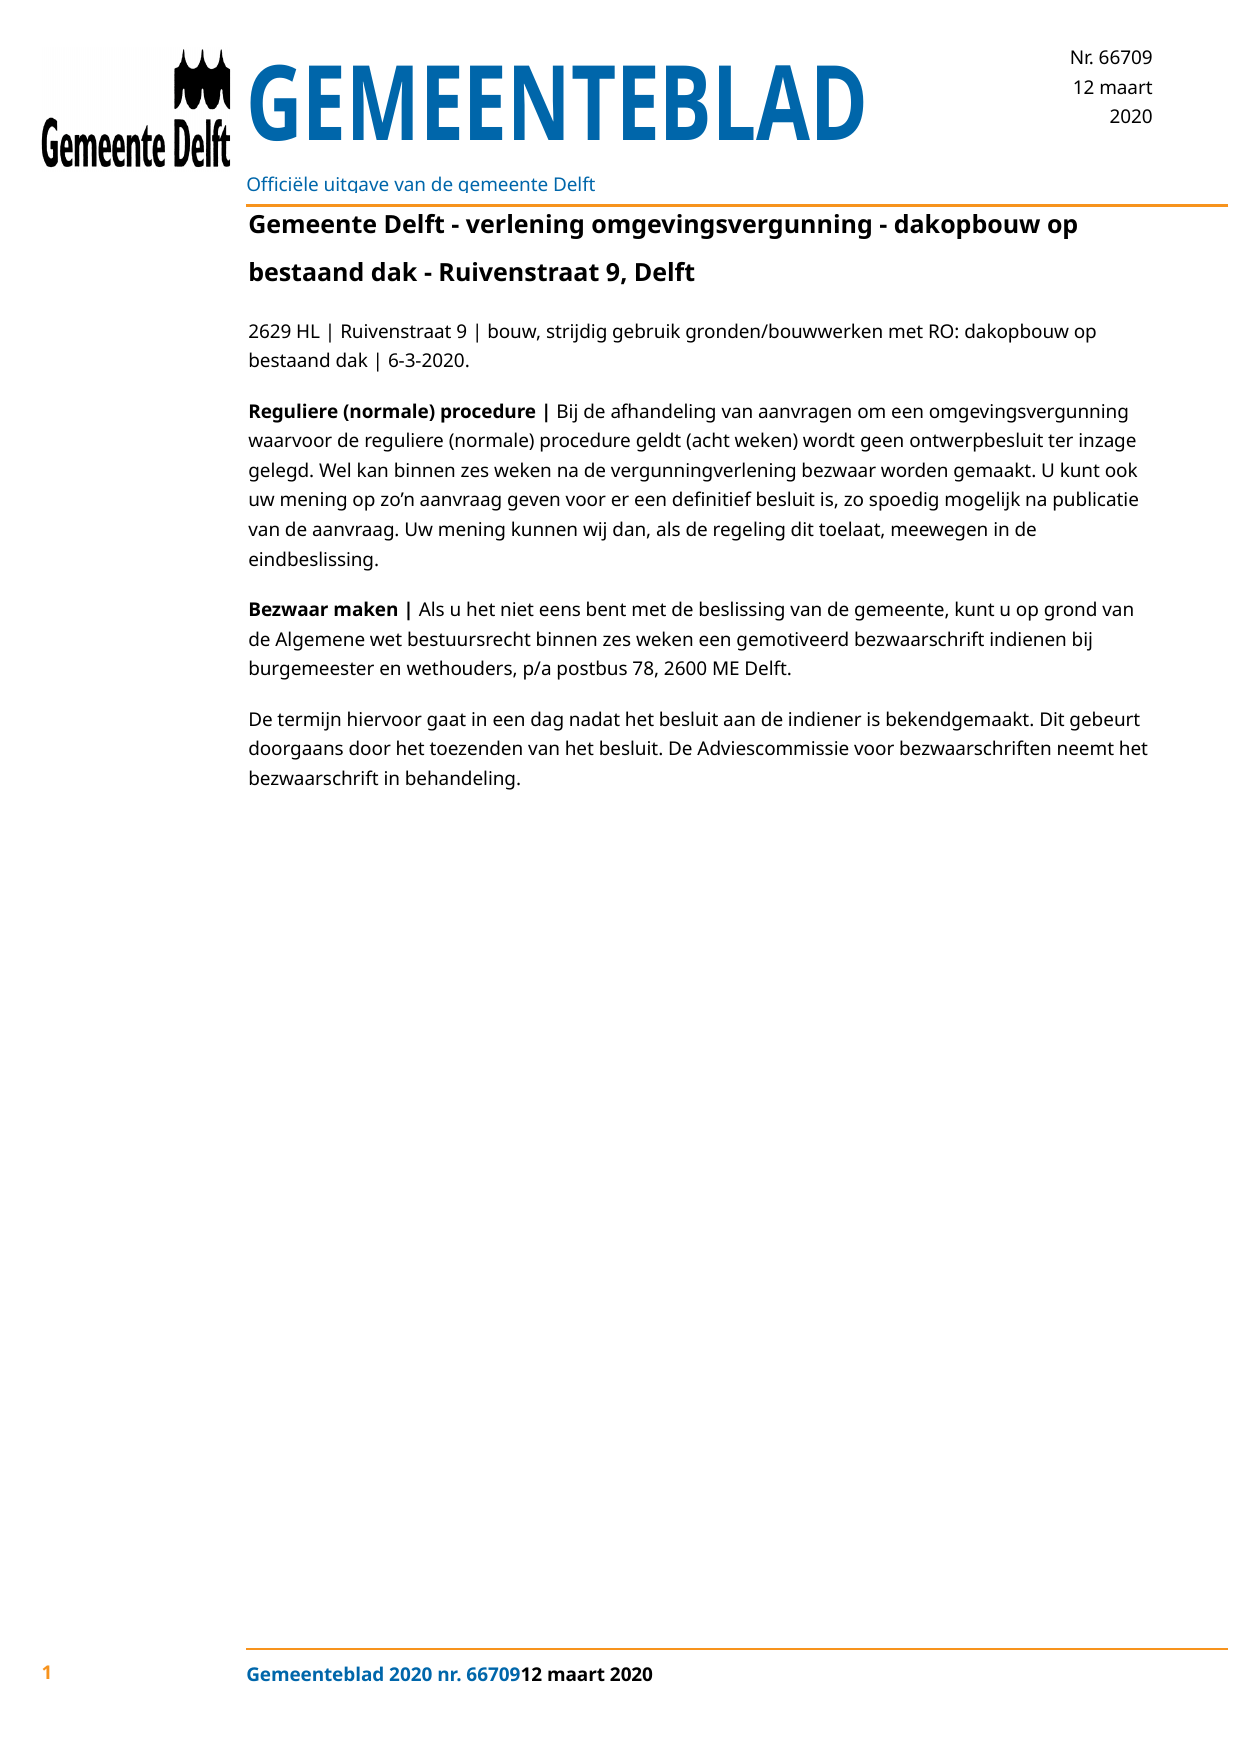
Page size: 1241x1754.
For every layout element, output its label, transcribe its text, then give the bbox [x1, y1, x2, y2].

text Reguliere (normale) procedure | Bij de afhandeling van aanvragen om een omgevingsvergunning waarvoor de reguliere (normale) procedure geldt (acht weken) wordt geen ontwerpbesluit ter inzage gelegd. Wel kan binnen zes weken na de vergunningverlening bezwaar worden gemaakt. U kunt ook uw mening op zo’n aanvraag geven voor er een definitief besluit is, zo spoedig mogelijk na publicatie van de aanvraag. Uw mening kunnen wij dan, als de regeling dit toelaat, meewegen in de eindbeslissing. [248, 398, 1152, 572]
text Gemeente Delft - verlening omgevingsvergunning - dakopbouw op bestaand dak - Ruivenstraat 9, Delft [248, 207, 1152, 288]
picture [41, 47, 231, 172]
text 2629 HL | Ruivenstraat 9 | bouw, strijdig gebruik gronden/bouwwerken met RO: dakopbouw op bestaand dak | 6-3-2020. [248, 318, 1152, 373]
text De termijn hiervoor gaat in een dag nadat het besluit aan de indiener is bekendgemaakt. Dit gebeurt doorgaans door het toezenden van het besluit. De Adviescommissie voor bezwaarschriften neemt het bezwaarschrift in behandeling. [248, 706, 1152, 791]
text Bezwaar maken | Als u het niet eens bent met de beslissing van de gemeente, kunt u op grond van de Algemene wet bestuursrecht binnen zes weken een gemotiveerd bezwaarschrift indienen bij burgemeester en wethouders, p/a postbus 78, 2600 ME Delft. [248, 596, 1152, 681]
